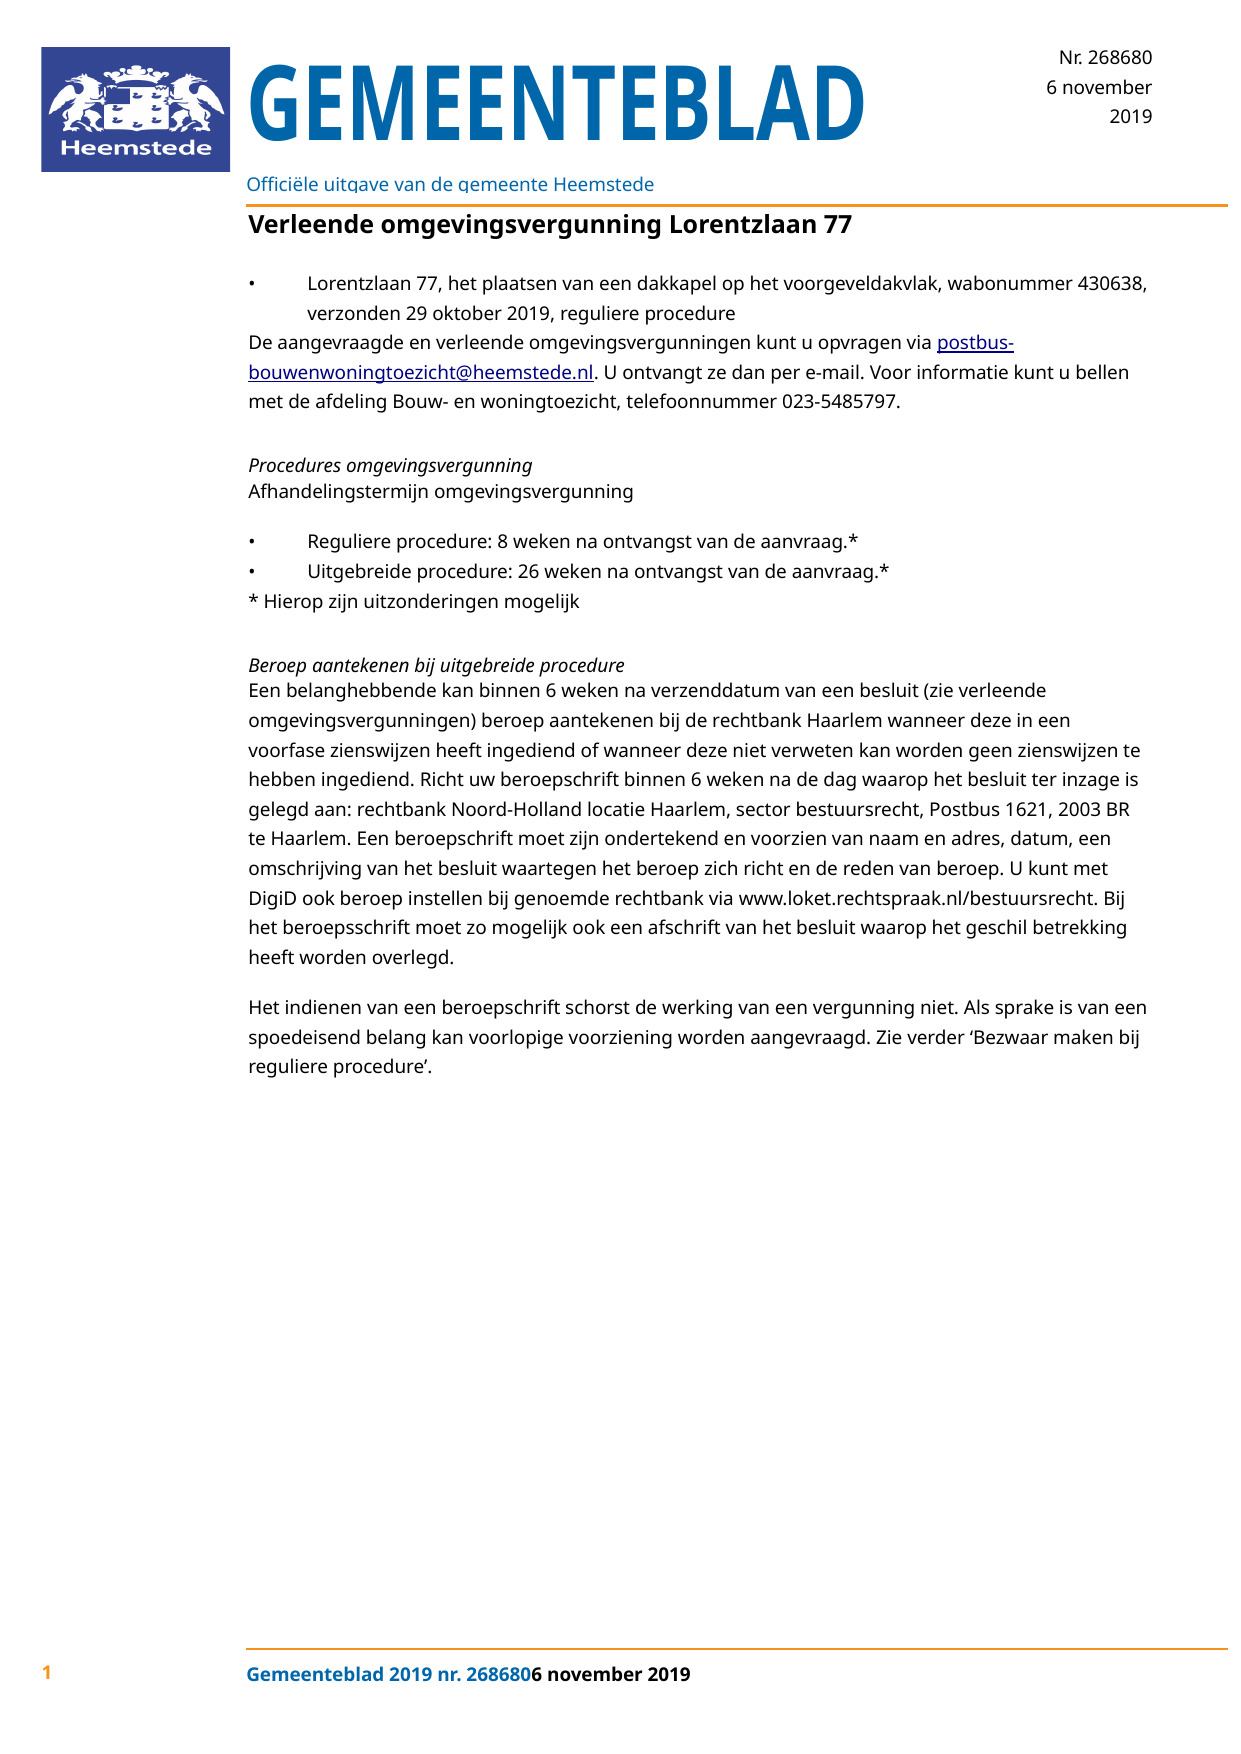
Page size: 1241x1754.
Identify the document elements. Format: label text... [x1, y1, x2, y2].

text Het indienen van een beroepschrift schorst de werking van een vergunning niet. Als sprake is van een spoedeisend belang kan voorlopige voorziening worden aangevraagd. Zie verder ‘Bezwaar maken bij reguliere procedure’. [248, 994, 1152, 1079]
text De aangevraagde en verleende omgevingsvergunningen kunt u opvragen via postbus-bouwenwoningtoezicht@heemstede.nl. U ontvangt ze dan per e-mail. Voor informatie kunt u bellen met de afdeling Bouw- en woningtoezicht, telefoonnummer 023-5485797. [248, 329, 1152, 414]
text Verleende omgevingsvergunning Lorentzlaan 77 [248, 207, 1152, 241]
text Afhandelingstermijn omgevingsvergunning [248, 478, 1152, 504]
text Beroep aantekenen bij uitgebreide procedure [248, 652, 1152, 678]
list Reguliere procedure: 8 weken na ontvangst van de aanvraag.* [248, 529, 1152, 554]
list Lorentzlaan 77, het plaatsen van een dakkapel op het voorgeveldakvlak, wabonummer 430638, verzonden 29 oktober 2019, reguliere procedure [248, 270, 1152, 326]
text Een belanghebbende kan binnen 6 weken na verzenddatum van een besluit (zie verleende omgevingsvergunningen) beroep aantekenen bij de rechtbank Haarlem wanneer deze in een voorfase zienswijzen heeft ingediend of wanneer deze niet verweten kan worden geen zienswijzen te hebben ingediend. Richt uw beroepschrift binnen 6 weken na de dag waarop het besluit ter inzage is gelegd aan: rechtbank Noord-Holland locatie Haarlem, sector bestuursrecht, Postbus 1621, 2003 BR te Haarlem. Een beroepschrift moet zijn ondertekend en voorzien van naam en adres, datum, een omschrijving van het besluit waartegen het beroep zich richt en de reden van beroep. U kunt met DigiD ook beroep instellen bij genoemde rechtbank via www.loket.rechtspraak.nl/bestuursrecht. Bij het beroepsschrift moet zo mogelijk ook een afschrift van het besluit waarop het geschil betrekking heeft worden overlegd. [248, 678, 1152, 969]
list Uitgebreide procedure: 26 weken na ontvangst van de aanvraag.* [248, 558, 1152, 584]
text * Hierop zijn uitzonderingen mogelijk [248, 588, 1152, 614]
text Procedures omgevingsvergunning [248, 453, 1152, 478]
picture [41, 47, 231, 172]
